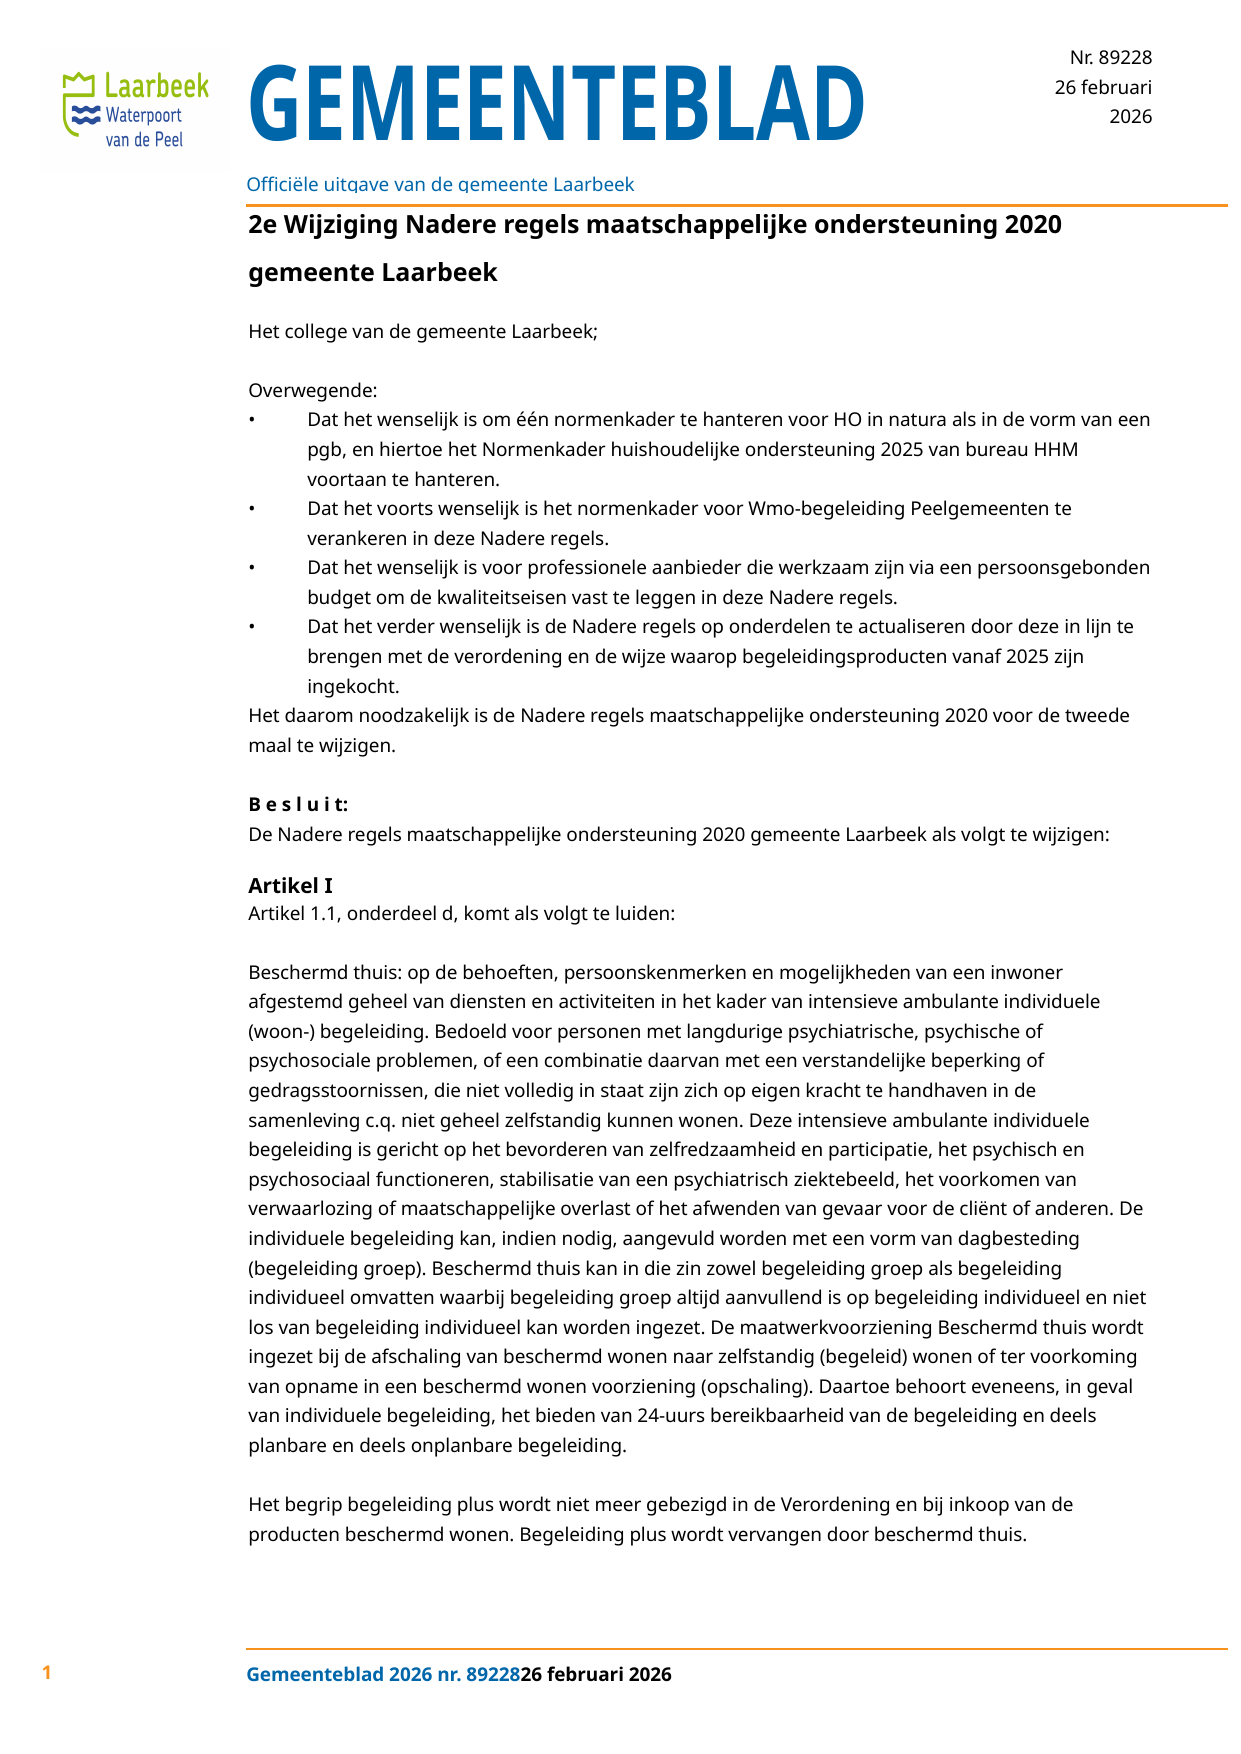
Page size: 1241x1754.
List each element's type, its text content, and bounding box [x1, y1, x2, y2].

picture [41, 47, 231, 172]
text Overwegende: [248, 377, 1152, 403]
text Artikel 1.1, onderdeel d, komt als volgt te luiden: [248, 900, 1152, 925]
list Dat het wenselijk is om één normenkader te hanteren voor HO in natura als in de vorm van een pgb, en hiertoe het Normenkader huishoudelijke ondersteuning 2025 van bureau HHM voortaan te hanteren. [248, 407, 1152, 492]
text Het college van de gemeente Laarbeek; [248, 318, 1152, 344]
table_header Het begrip begeleiding plus wordt niet meer gebezigd in de Verordening en bij inkoop van de producten beschermd wonen. Begeleiding plus wordt vervangen door beschermd thuis. [248, 1491, 1152, 1547]
text De Nadere regels maatschappelijke ondersteuning 2020 gemeente Laarbeek als volgt te wijzigen: [248, 821, 1152, 847]
list Dat het verder wenselijk is de Nadere regels op onderdelen te actualiseren door deze in lijn te brengen met de verordening en de wijze waarop begeleidingsproducten vanaf 2025 zijn ingekocht. [248, 614, 1152, 699]
text B e s l u i t: [248, 791, 1152, 817]
text Artikel I [248, 871, 1152, 900]
text Het daarom noodzakelijk is de Nadere regels maatschappelijke ondersteuning 2020 voor de tweede maal te wijzigen. [248, 702, 1152, 758]
text 2e Wijziging Nadere regels maatschappelijke ondersteuning 2020 gemeente Laarbeek [248, 207, 1152, 288]
list Dat het voorts wenselijk is het normenkader voor Wmo-begeleiding Peelgemeenten te verankeren in deze Nadere regels. [248, 495, 1152, 551]
text Beschermd thuis: op de behoeften, persoonskenmerken en mogelijkheden van een inwoner afgestemd geheel van diensten en activiteiten in het kader van intensieve ambulante individuele (woon-) begeleiding. Bedoeld voor personen met langdurige psychiatrische, psychische of psychosociale problemen, of een combinatie daarvan met een verstandelijke beperking of gedragsstoornissen, die niet volledig in staat zijn zich op eigen kracht te handhaven in de samenleving c.q. niet geheel zelfstandig kunnen wonen. Deze intensieve ambulante individuele begeleiding is gericht op het bevorderen van zelfredzaamheid en participatie, het psychisch en psychosociaal functioneren, stabilisatie van een psychiatrisch ziektebeeld, het voorkomen van verwaarlozing of maatschappelijke overlast of het afwenden van gevaar voor de cliënt of anderen. De individuele begeleiding kan, indien nodig, aangevuld worden met een vorm van dagbesteding (begeleiding groep). Beschermd thuis kan in die zin zowel begeleiding groep als begeleiding individueel omvatten waarbij begeleiding groep altijd aanvullend is op begeleiding individueel en niet los van begeleiding individueel kan worden ingezet. De maatwerkvoorziening Beschermd thuis wordt ingezet bij de afschaling van beschermd wonen naar zelfstandig (begeleid) wonen of ter voorkoming van opname in een beschermd wonen voorziening (opschaling). Daartoe behoort eveneens, in geval van individuele begeleiding, het bieden van 24-uurs bereikbaarheid van de begeleiding en deels planbare en deels onplanbare begeleiding. [248, 959, 1152, 1458]
list Dat het wenselijk is voor professionele aanbieder die werkzaam zijn via een persoonsgebonden budget om de kwaliteitseisen vast te leggen in deze Nadere regels. [248, 554, 1152, 610]
